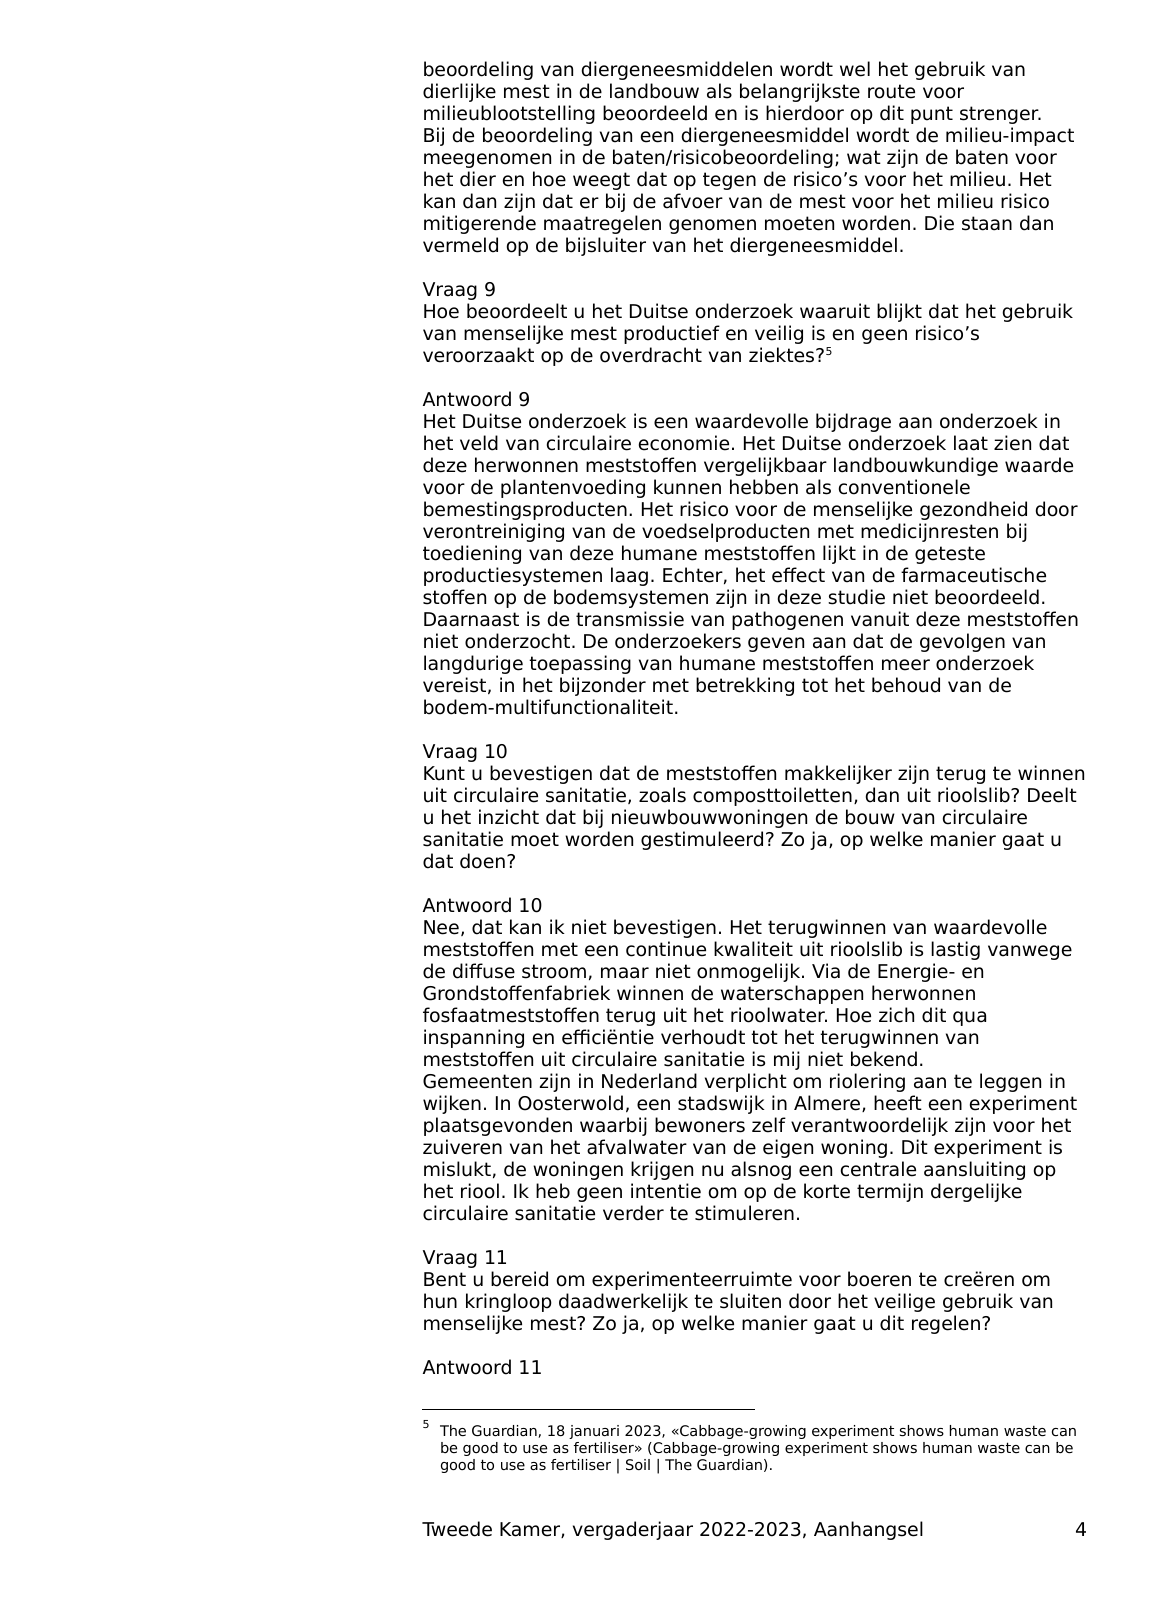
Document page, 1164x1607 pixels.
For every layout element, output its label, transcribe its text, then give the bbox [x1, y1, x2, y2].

text Antwoord 11 [422, 1357, 1087, 1379]
text Bij de beoordeling van een diergeneesmiddel wordt de milieu-impact meegenomen in de baten/risicobeoordeling; wat zijn de baten voor het dier en hoe weegt dat op tegen de risico’s voor het milieu. Het kan dan zijn dat er bij de afvoer van de mest voor het milieu risico mitigerende maatregelen genomen moeten worden. Die staan dan vermeld op de bijsluiter van het diergeneesmiddel. [422, 125, 1087, 257]
text Nee, dat kan ik niet bevestigen. Het terugwinnen van waardevolle meststoffen met een continue kwaliteit uit rioolslib is lastig vanwege de diffuse stroom, maar niet onmogelijk. Via de Energie- en Grondstoffenfabriek winnen de waterschappen herwonnen fosfaatmeststoffen terug uit het rioolwater. Hoe zich dit qua inspanning en efficiëntie verhoudt tot het terugwinnen van meststoffen uit circulaire sanitatie is mij niet bekend. [422, 917, 1087, 1071]
text Vraag 10 [422, 741, 1087, 763]
text Vraag 9 [422, 279, 1087, 301]
text beoordeling van diergeneesmiddelen wordt wel het gebruik van dierlijke mest in de landbouw als belangrijkste route voor milieublootstelling beoordeeld en is hierdoor op dit punt strenger. [422, 59, 1087, 125]
text Antwoord 9 [422, 389, 1087, 411]
text Vraag 11 [422, 1247, 1087, 1269]
text Bent u bereid om experimenteerruimte voor boeren te creëren om hun kringloop daadwerkelijk te sluiten door het veilige gebruik van menselijke mest? Zo ja, op welke manier gaat u dit regelen? [422, 1269, 1087, 1335]
text Antwoord 10 [422, 895, 1087, 917]
text The Guardian, 18 januari 2023, «Cabbage-growing experiment shows human waste can be good to use as fertiliser» (Cabbage-growing experiment shows human waste can be good to use as fertiliser | Soil | The Guardian). [422, 1418, 1087, 1474]
text Gemeenten zijn in Nederland verplicht om riolering aan te leggen in wijken. In Oosterwold, een stadswijk in Almere, heeft een experiment plaatsgevonden waarbij bewoners zelf verantwoordelijk zijn voor het zuiveren van het afvalwater van de eigen woning. Dit experiment is mislukt, de woningen krijgen nu alsnog een centrale aansluiting op het riool. Ik heb geen intentie om op de korte termijn dergelijke circulaire sanitatie verder te stimuleren. [422, 1071, 1087, 1225]
text Hoe beoordeelt u het Duitse onderzoek waaruit blijkt dat het gebruik van menselijke mest productief en veilig is en geen risico’s veroorzaakt op de overdracht van ziektes? [422, 301, 1087, 367]
text Kunt u bevestigen dat de meststoffen makkelijker zijn terug te winnen uit circulaire sanitatie, zoals composttoiletten, dan uit rioolslib? Deelt u het inzicht dat bij nieuwbouwwoningen de bouw van circulaire sanitatie moet worden gestimuleerd? Zo ja, op welke manier gaat u dat doen? [422, 763, 1087, 873]
text Het Duitse onderzoek is een waardevolle bijdrage aan onderzoek in het veld van circulaire economie. Het Duitse onderzoek laat zien dat deze herwonnen meststoffen vergelijkbaar landbouwkundige waarde voor de plantenvoeding kunnen hebben als conventionele bemestingsproducten. Het risico voor de menselijke gezondheid door verontreiniging van de voedselproducten met medicijnresten bij toediening van deze humane meststoffen lijkt in de geteste productiesystemen laag. Echter, het effect van de farmaceutische stoffen op de bodemsystemen zijn in deze studie niet beoordeeld. Daarnaast is de transmissie van pathogenen vanuit deze meststoffen niet onderzocht. De onderzoekers geven aan dat de gevolgen van langdurige toepassing van humane meststoffen meer onderzoek vereist, in het bijzonder met betrekking tot het behoud van de bodem-multifunctionaliteit. [422, 411, 1087, 719]
